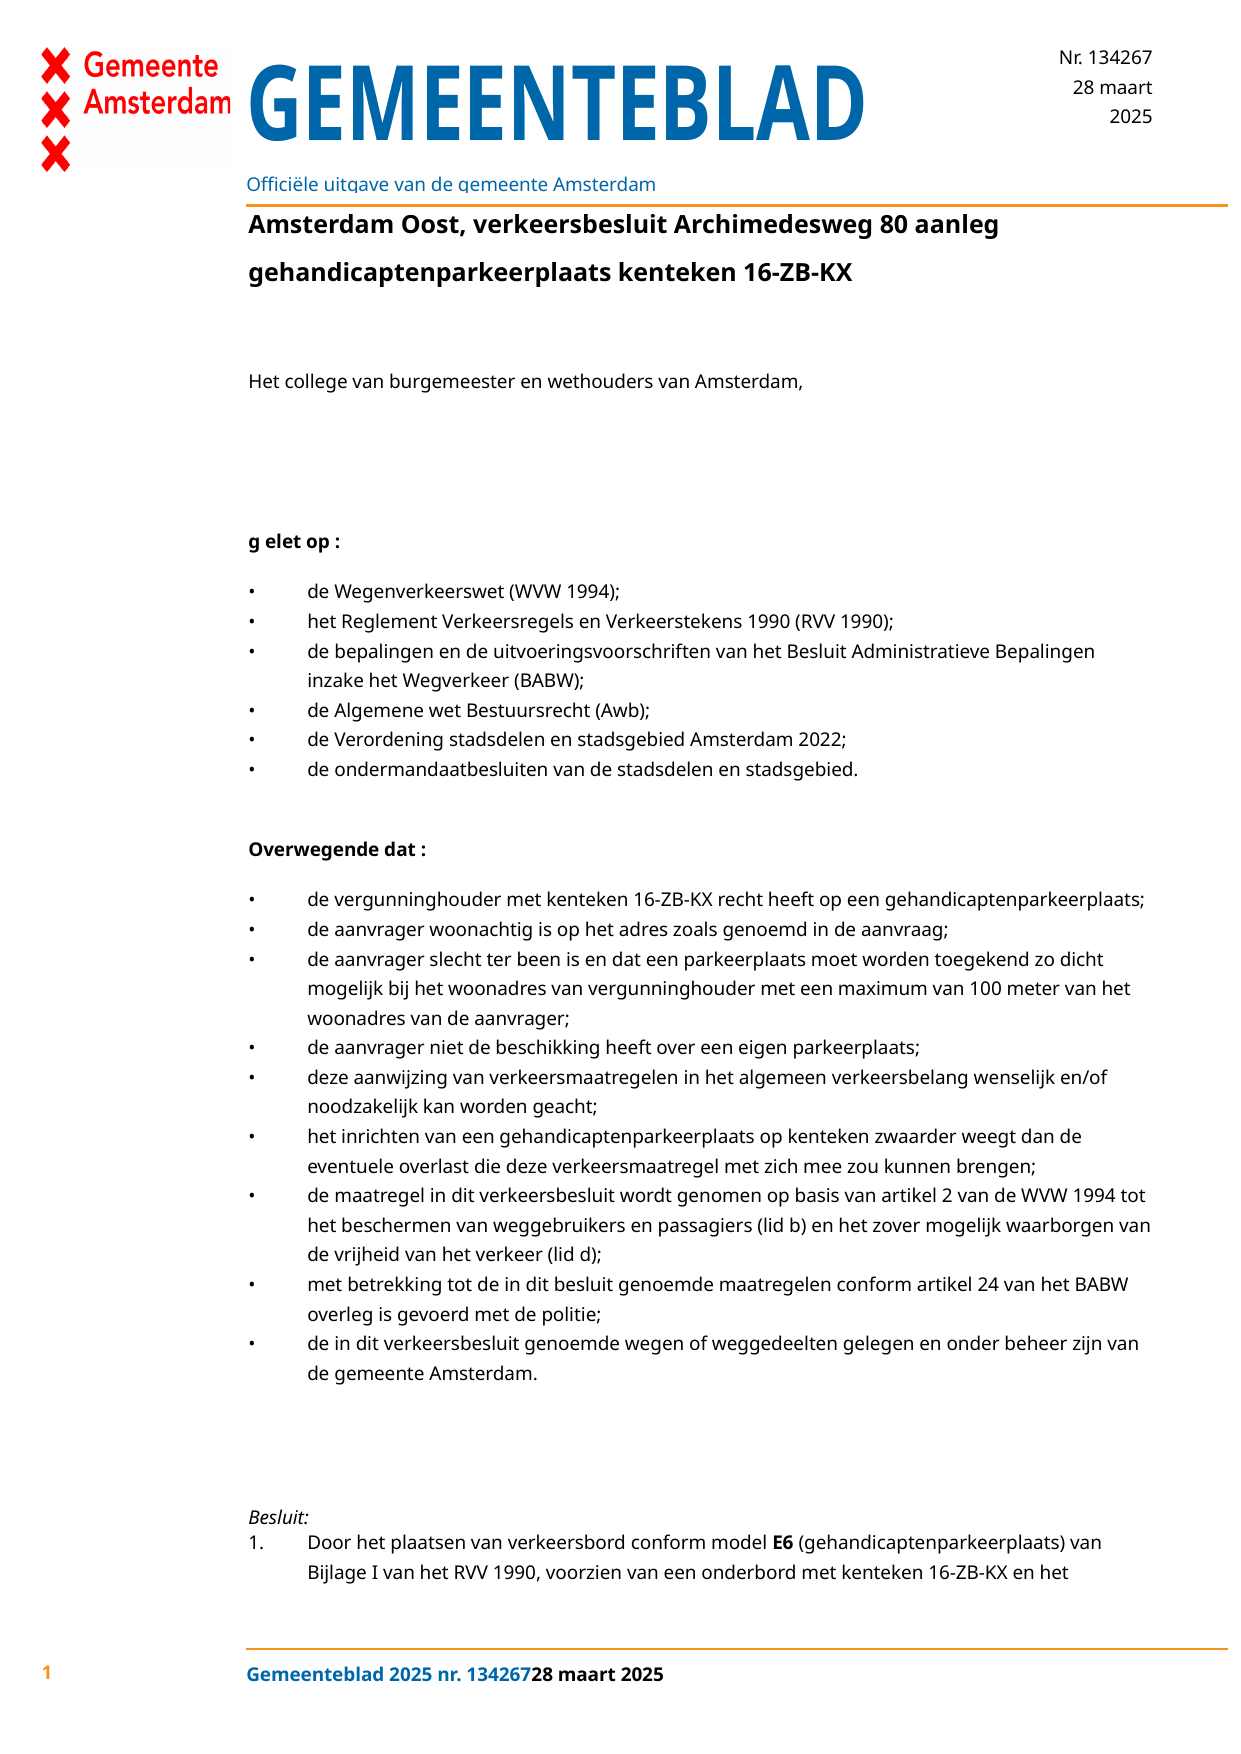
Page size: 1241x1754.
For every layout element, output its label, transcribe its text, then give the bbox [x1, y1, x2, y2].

list Door het plaatsen van verkeersbord conform model E6 (gehandicaptenparkeerplaats) van Bijlage I van het RVV 1990, voorzien van een onderbord met kenteken 16-ZB-KX en het [248, 1529, 1152, 1585]
text Het college van burgemeester en wethouders van Amsterdam, [248, 368, 1152, 394]
list de vergunninghouder met kenteken 16-ZB-KX recht heeft op een gehandicaptenparkeerplaats; [248, 887, 1152, 912]
text Overwegende dat : [248, 836, 1152, 862]
list het Reglement Verkeersregels en Verkeerstekens 1990 (RVV 1990); [248, 608, 1152, 634]
list de in dit verkeersbesluit genoemde wegen of weggedeelten gelegen en onder beheer zijn van de gemeente Amsterdam. [248, 1330, 1152, 1386]
text Amsterdam Oost, verkeersbesluit Archimedesweg 80 aanleg gehandicaptenparkeerplaats kenteken 16-ZB-KX [248, 207, 1152, 288]
list de aanvrager niet de beschikking heeft over een eigen parkeerplaats; [248, 1034, 1152, 1060]
list het inrichten van een gehandicaptenparkeerplaats op kenteken zwaarder weegt dan de eventuele overlast die deze verkeersmaatregel met zich mee zou kunnen brengen; [248, 1123, 1152, 1178]
text Besluit: [248, 1504, 1152, 1529]
list de Wegenverkeerswet (WVW 1994); [248, 579, 1152, 604]
list de maatregel in dit verkeersbesluit wordt genomen op basis van artikel 2 van de WVW 1994 tot het beschermen van weggebruikers en passagiers (lid b) en het zover mogelijk waarborgen van de vrijheid van het verkeer (lid d); [248, 1182, 1152, 1267]
text g elet op : [248, 528, 1152, 554]
list de aanvrager slecht ter been is en dat een parkeerplaats moet worden toegekend zo dicht mogelijk bij het woonadres van vergunninghouder met een maximum van 100 meter van het woonadres van de aanvrager; [248, 946, 1152, 1031]
list deze aanwijzing van verkeersmaatregelen in het algemeen verkeersbelang wenselijk en/of noodzakelijk kan worden geacht; [248, 1064, 1152, 1119]
list de Verordening stadsdelen en stadsgebied Amsterdam 2022; [248, 727, 1152, 752]
list de bepalingen en de uitvoeringsvoorschriften van het Besluit Administratieve Bepalingen inzake het Wegverkeer (BABW); [248, 638, 1152, 693]
list met betrekking tot de in dit besluit genoemde maatregelen conform artikel 24 van het BABW overleg is gevoerd met de politie; [248, 1271, 1152, 1326]
list de ondermandaatbesluiten van de stadsdelen en stadsgebied. [248, 756, 1152, 782]
picture [41, 47, 231, 172]
list de aanvrager woonachtig is op het adres zoals genoemd in de aanvraag; [248, 916, 1152, 942]
list de Algemene wet Bestuursrecht (Awb); [248, 697, 1152, 723]
